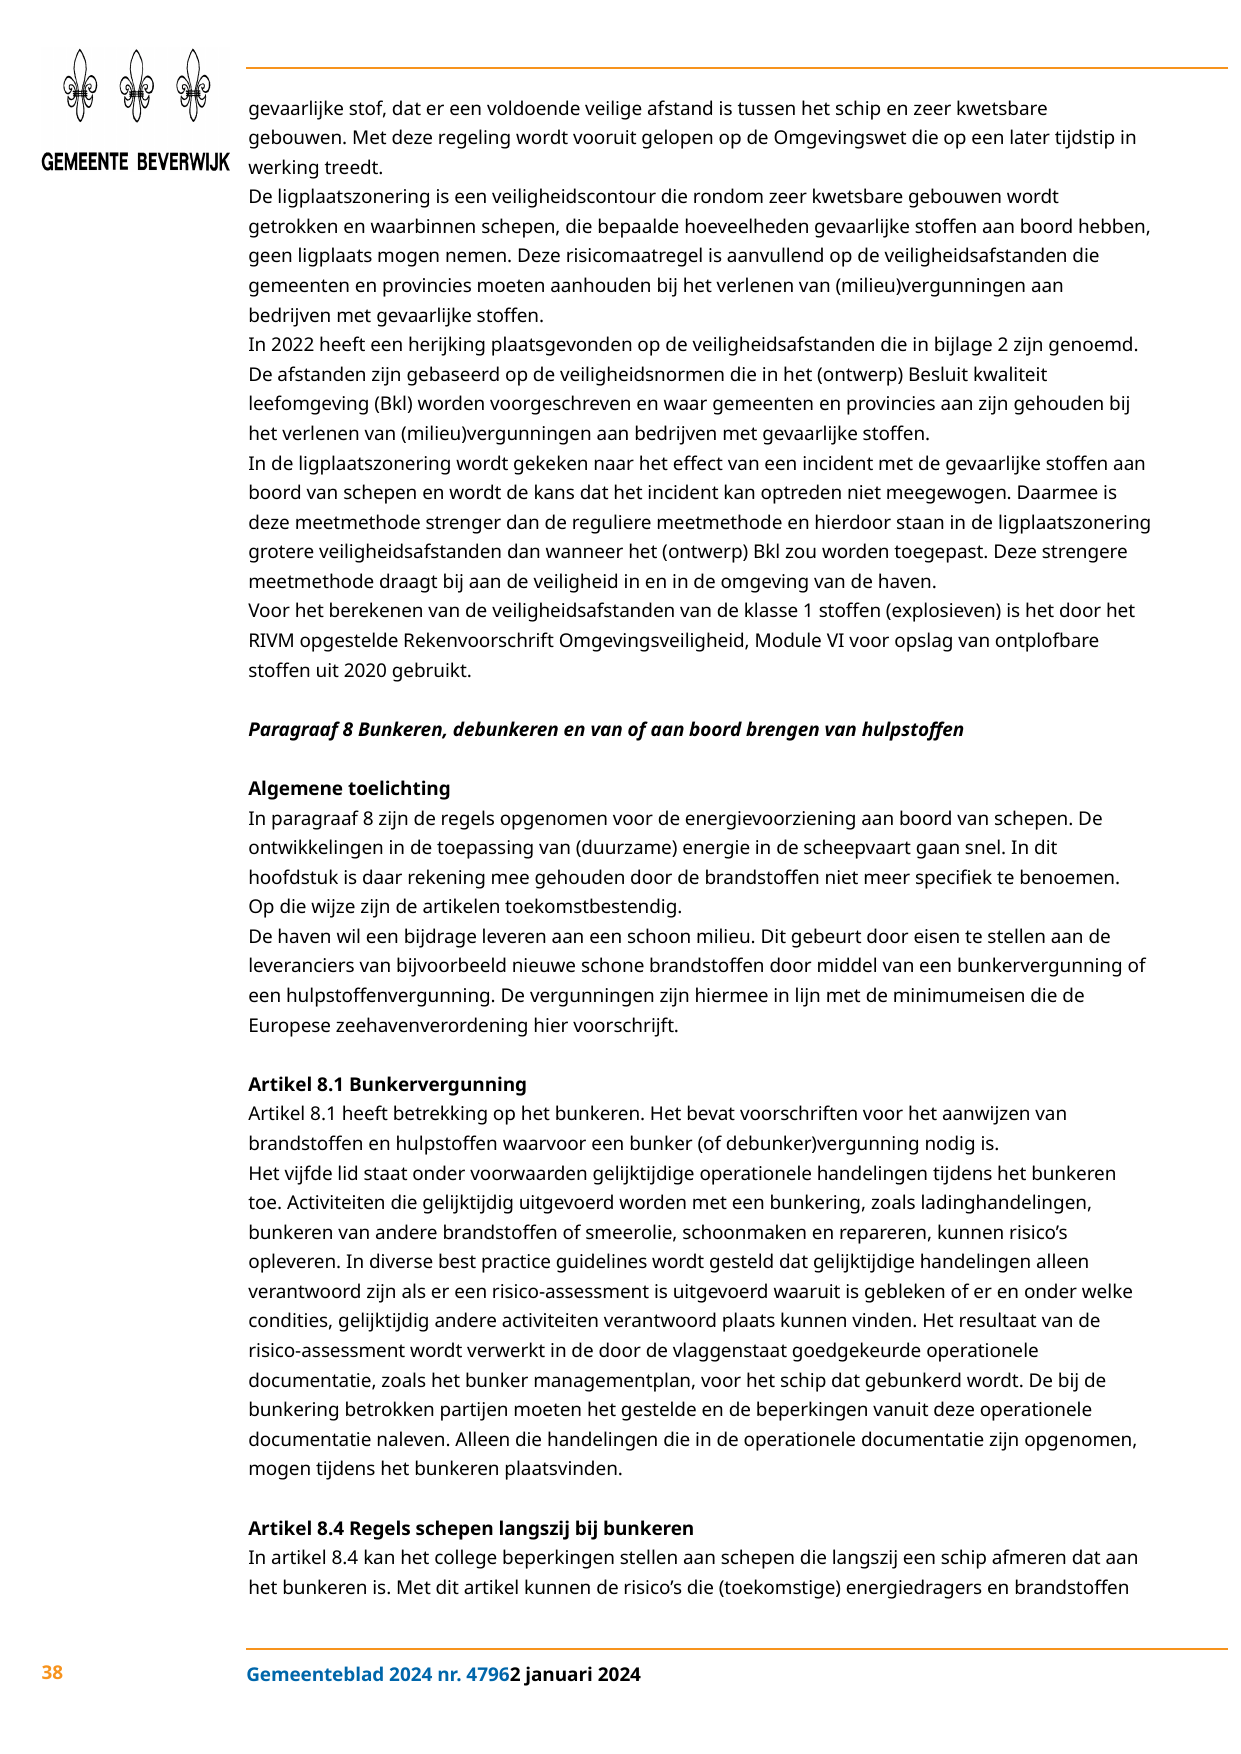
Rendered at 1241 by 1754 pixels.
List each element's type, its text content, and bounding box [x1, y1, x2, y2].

text Artikel 8.4 Regels schepen langszij bij bunkeren [248, 1515, 1152, 1541]
text Artikel 8.1 Bunkervergunning [248, 1071, 1152, 1097]
picture [41, 47, 231, 172]
text In de ligplaatszonering wordt gekeken naar het effect van een incident met de gevaarlijke stoffen aan boord van schepen en wordt de kans dat het incident kan optreden niet meegewogen. Daarmee is deze meetmethode strenger dan de reguliere meetmethode en hierdoor staan in de ligplaatszonering grotere veiligheidsafstanden dan wanneer het (ontwerp) Bkl zou worden toegepast. Deze strengere meetmethode draagt bij aan de veiligheid in en in de omgeving van de haven. [248, 450, 1152, 594]
text gevaarlijke stof, dat er een voldoende veilige afstand is tussen het schip en zeer kwetsbare gebouwen. Met deze regeling wordt vooruit gelopen op de Omgevingswet die op een later tijdstip in werking treedt. [248, 95, 1152, 180]
text In paragraaf 8 zijn de regels opgenomen voor de energievoorziening aan boord van schepen. De ontwikkelingen in de toepassing van (duurzame) energie in de scheepvaart gaan snel. In dit hoofdstuk is daar rekening mee gehouden door de brandstoffen niet meer specifiek te benoemen. Op die wijze zijn de artikelen toekomstbestendig. [248, 805, 1152, 919]
text Voor het berekenen van de veiligheidsafstanden van de klasse 1 stoffen (explosieven) is het door het RIVM opgestelde Rekenvoorschrift Omgevingsveiligheid, Module VI voor opslag van ontplofbare stoffen uit 2020 gebruikt. [248, 598, 1152, 683]
text De haven wil een bijdrage leveren aan een schoon milieu. Dit gebeurt door eisen te stellen aan de leveranciers van bijvoorbeeld nieuwe schone brandstoffen door middel van een bunkervergunning of een hulpstoffenvergunning. De vergunningen zijn hiermee in lijn met de minimumeisen die de Europese zeehavenverordening hier voorschrijft. [248, 923, 1152, 1038]
text Algemene toelichting [248, 775, 1152, 801]
text Het vijfde lid staat onder voorwaarden gelijktijdige operationele handelingen tijdens het bunkeren toe. Activiteiten die gelijktijdig uitgevoerd worden met een bunkering, zoals ladinghandelingen, bunkeren van andere brandstoffen of smeerolie, schoonmaken en repareren, kunnen risico’s opleveren. In diverse best practice guidelines wordt gesteld dat gelijktijdige handelingen alleen verantwoord zijn als er een risico-assessment is uitgevoerd waaruit is gebleken of er en onder welke condities, gelijktijdig andere activiteiten verantwoord plaats kunnen vinden. Het resultaat van de risico-assessment wordt verwerkt in de door de vlaggenstaat goedgekeurde operationele documentatie, zoals het bunker managementplan, voor het schip dat gebunkerd wordt. De bij de bunkering betrokken partijen moeten het gestelde en de beperkingen vanuit deze operationele documentatie naleven. Alleen die handelingen die in de operationele documentatie zijn opgenomen, mogen tijdens het bunkeren plaatsvinden. [248, 1160, 1152, 1481]
text In 2022 heeft een herijking plaatsgevonden op de veiligheidsafstanden die in bijlage 2 zijn genoemd. De afstanden zijn gebaseerd op de veiligheidsnormen die in het (ontwerp) Besluit kwaliteit leefomgeving (Bkl) worden voorgeschreven en waar gemeenten en provincies aan zijn gehouden bij het verlenen van (milieu)vergunningen aan bedrijven met gevaarlijke stoffen. [248, 331, 1152, 446]
text Paragraaf 8 Bunkeren, debunkeren en van of aan boord brengen van hulpstoffen [248, 716, 1152, 742]
text In artikel 8.4 kan het college beperkingen stellen aan schepen die langszij een schip afmeren dat aan het bunkeren is. Met dit artikel kunnen de risico’s die (toekomstige) energiedragers en brandstoffen [248, 1544, 1152, 1600]
text Artikel 8.1 heeft betrekking op het bunkeren. Het bevat voorschriften voor het aanwijzen van brandstoffen en hulpstoffen waarvoor een bunker (of debunker)vergunning nodig is. [248, 1101, 1152, 1156]
text De ligplaatszonering is een veiligheidscontour die rondom zeer kwetsbare gebouwen wordt getrokken en waarbinnen schepen, die bepaalde hoeveelheden gevaarlijke stoffen aan boord hebben, geen ligplaats mogen nemen. Deze risicomaatregel is aanvullend op de veiligheidsafstanden die gemeenten en provincies moeten aanhouden bij het verlenen van (milieu)vergunningen aan bedrijven met gevaarlijke stoffen. [248, 183, 1152, 328]
